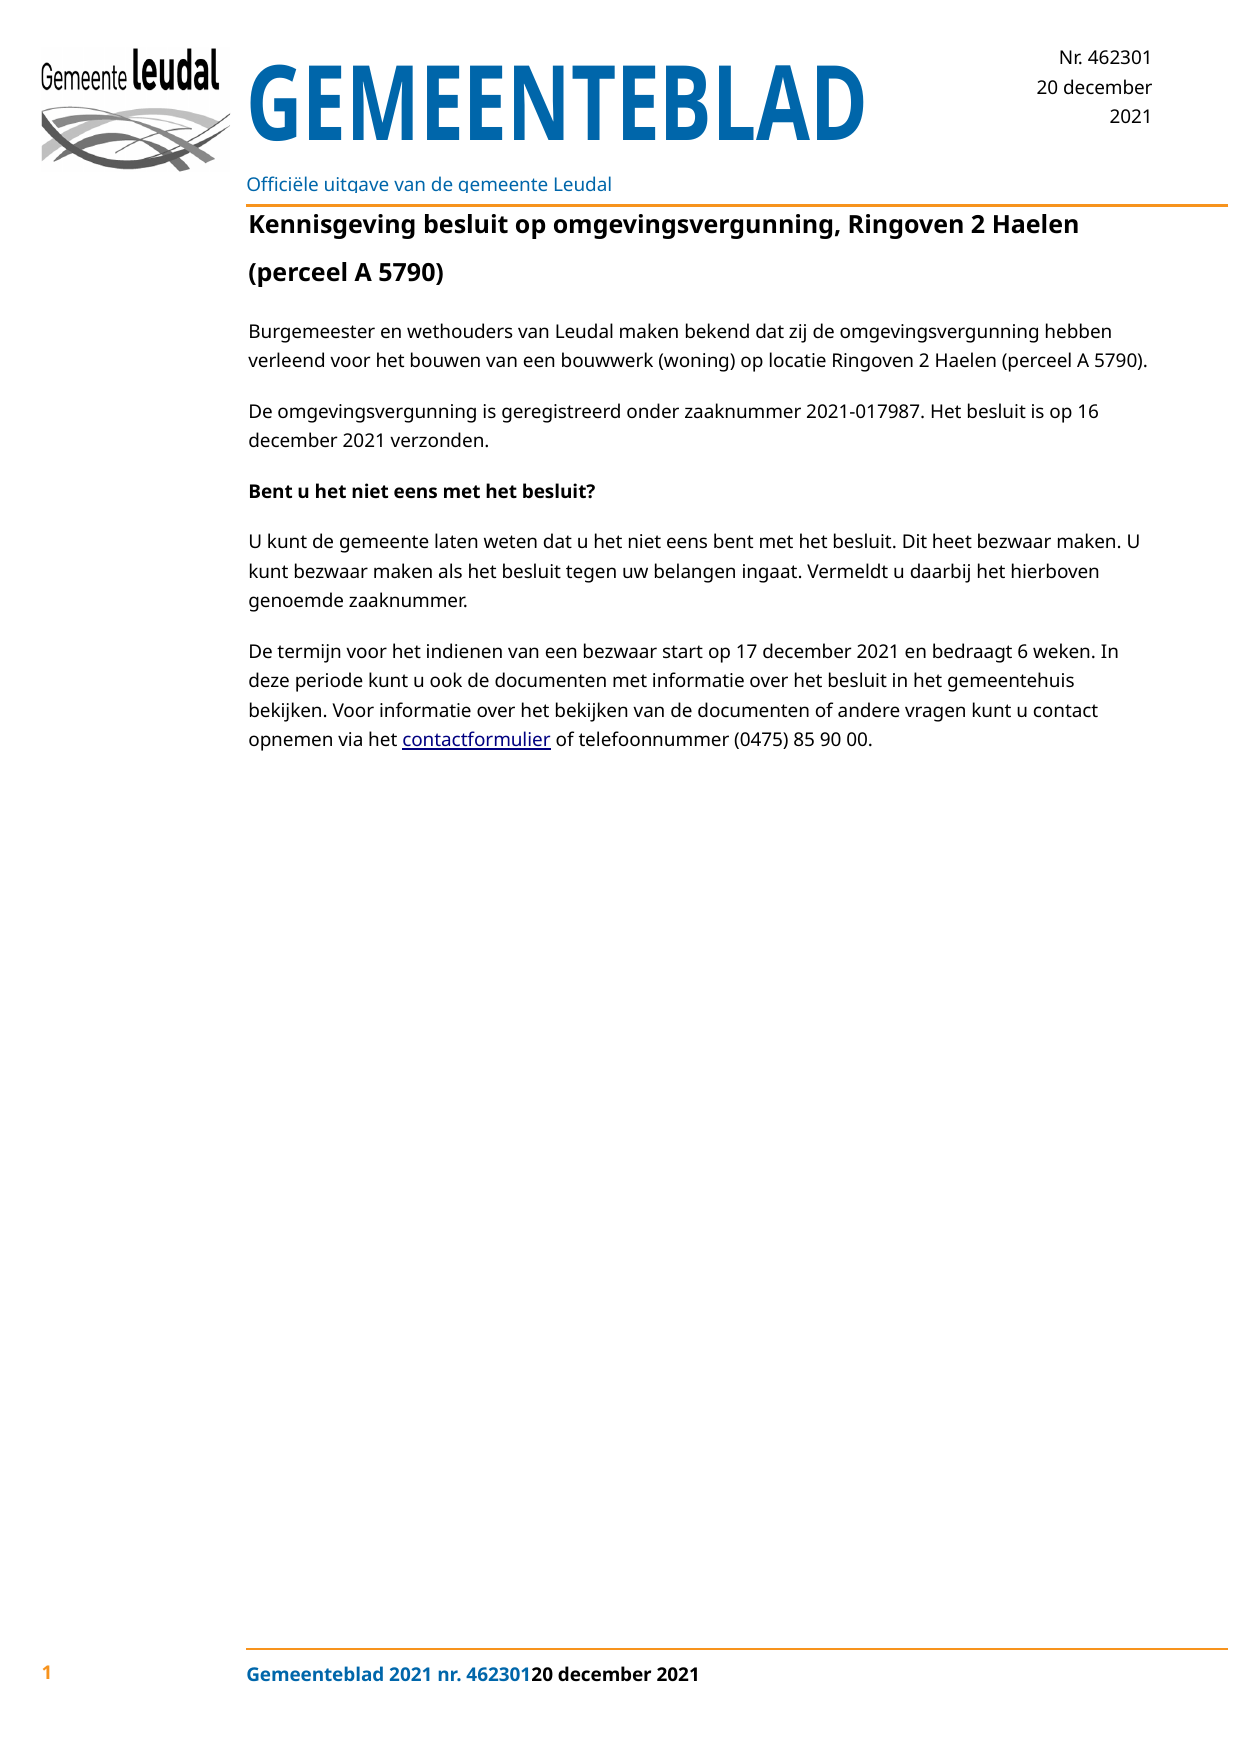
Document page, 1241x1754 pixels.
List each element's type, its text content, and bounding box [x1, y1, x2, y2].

text De termijn voor het indienen van een bezwaar start op 17 december 2021 en bedraagt 6 weken. In deze periode kunt u ook de documenten met informatie over het besluit in het gemeentehuis bekijken. Voor informatie over het bekijken van de documenten of andere vragen kunt u contact opnemen via het contactformulier of telefoonnummer (0475) 85 90 00. [248, 638, 1152, 752]
text Kennisgeving besluit op omgevingsvergunning, Ringoven 2 Haelen (perceel A 5790) [248, 207, 1152, 288]
text Bent u het niet eens met het besluit? [248, 478, 1152, 504]
text U kunt de gemeente laten weten dat u het niet eens bent met het besluit. Dit heet bezwaar maken. U kunt bezwaar maken als het besluit tegen uw belangen ingaat. Vermeldt u daarbij het hierboven genoemde zaaknummer. [248, 528, 1152, 613]
picture [41, 47, 231, 172]
text Burgemeester en wethouders van Leudal maken bekend dat zij de omgevingsvergunning hebben verleend voor het bouwen van een bouwwerk (woning) op locatie Ringoven 2 Haelen (perceel A 5790). [248, 318, 1152, 373]
text De omgevingsvergunning is geregistreerd onder zaaknummer 2021-017987. Het besluit is op 16 december 2021 verzonden. [248, 398, 1152, 453]
